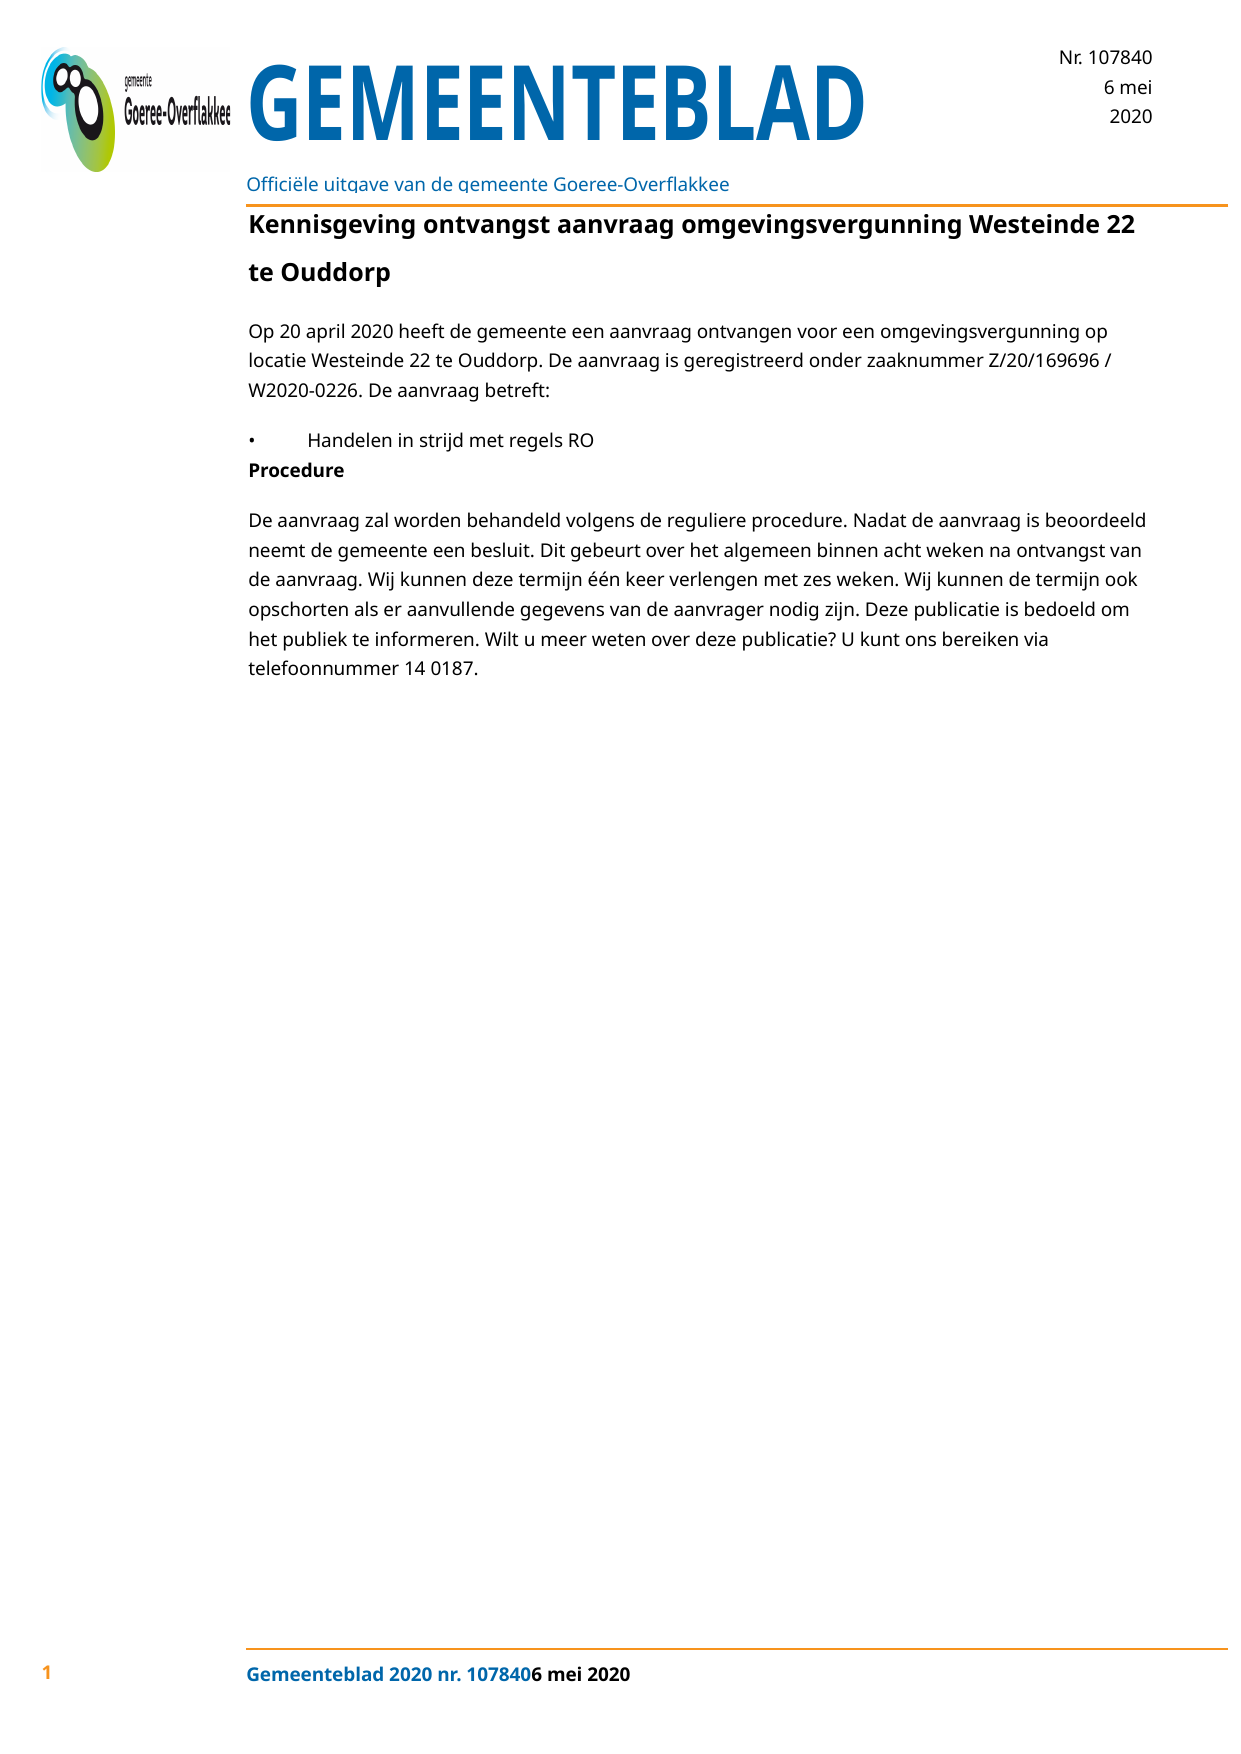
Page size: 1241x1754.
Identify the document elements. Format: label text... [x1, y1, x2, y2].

text Kennisgeving ontvangst aanvraag omgevingsvergunning Westeinde 22 te Ouddorp [248, 207, 1152, 288]
text Procedure [248, 457, 1152, 483]
text Op 20 april 2020 heeft de gemeente een aanvraag ontvangen voor een omgevingsvergunning op locatie Westeinde 22 te Ouddorp. De aanvraag is geregistreerd onder zaaknummer Z/20/169696 / W2020-0226. De aanvraag betreft: [248, 318, 1152, 403]
picture [41, 47, 231, 172]
text De aanvraag zal worden behandeld volgens de reguliere procedure. Nadat de aanvraag is beoordeeld neemt de gemeente een besluit. Dit gebeurt over het algemeen binnen acht weken na ontvangst van de aanvraag. Wij kunnen deze termijn één keer verlengen met zes weken. Wij kunnen de termijn ook opschorten als er aanvullende gegevens van de aanvrager nodig zijn. Deze publicatie is bedoeld om het publiek te informeren. Wilt u meer weten over deze publicatie? U kunt ons bereiken via telefoonnummer 14 0187. [248, 507, 1152, 681]
list Handelen in strijd met regels RO [248, 427, 1152, 453]
